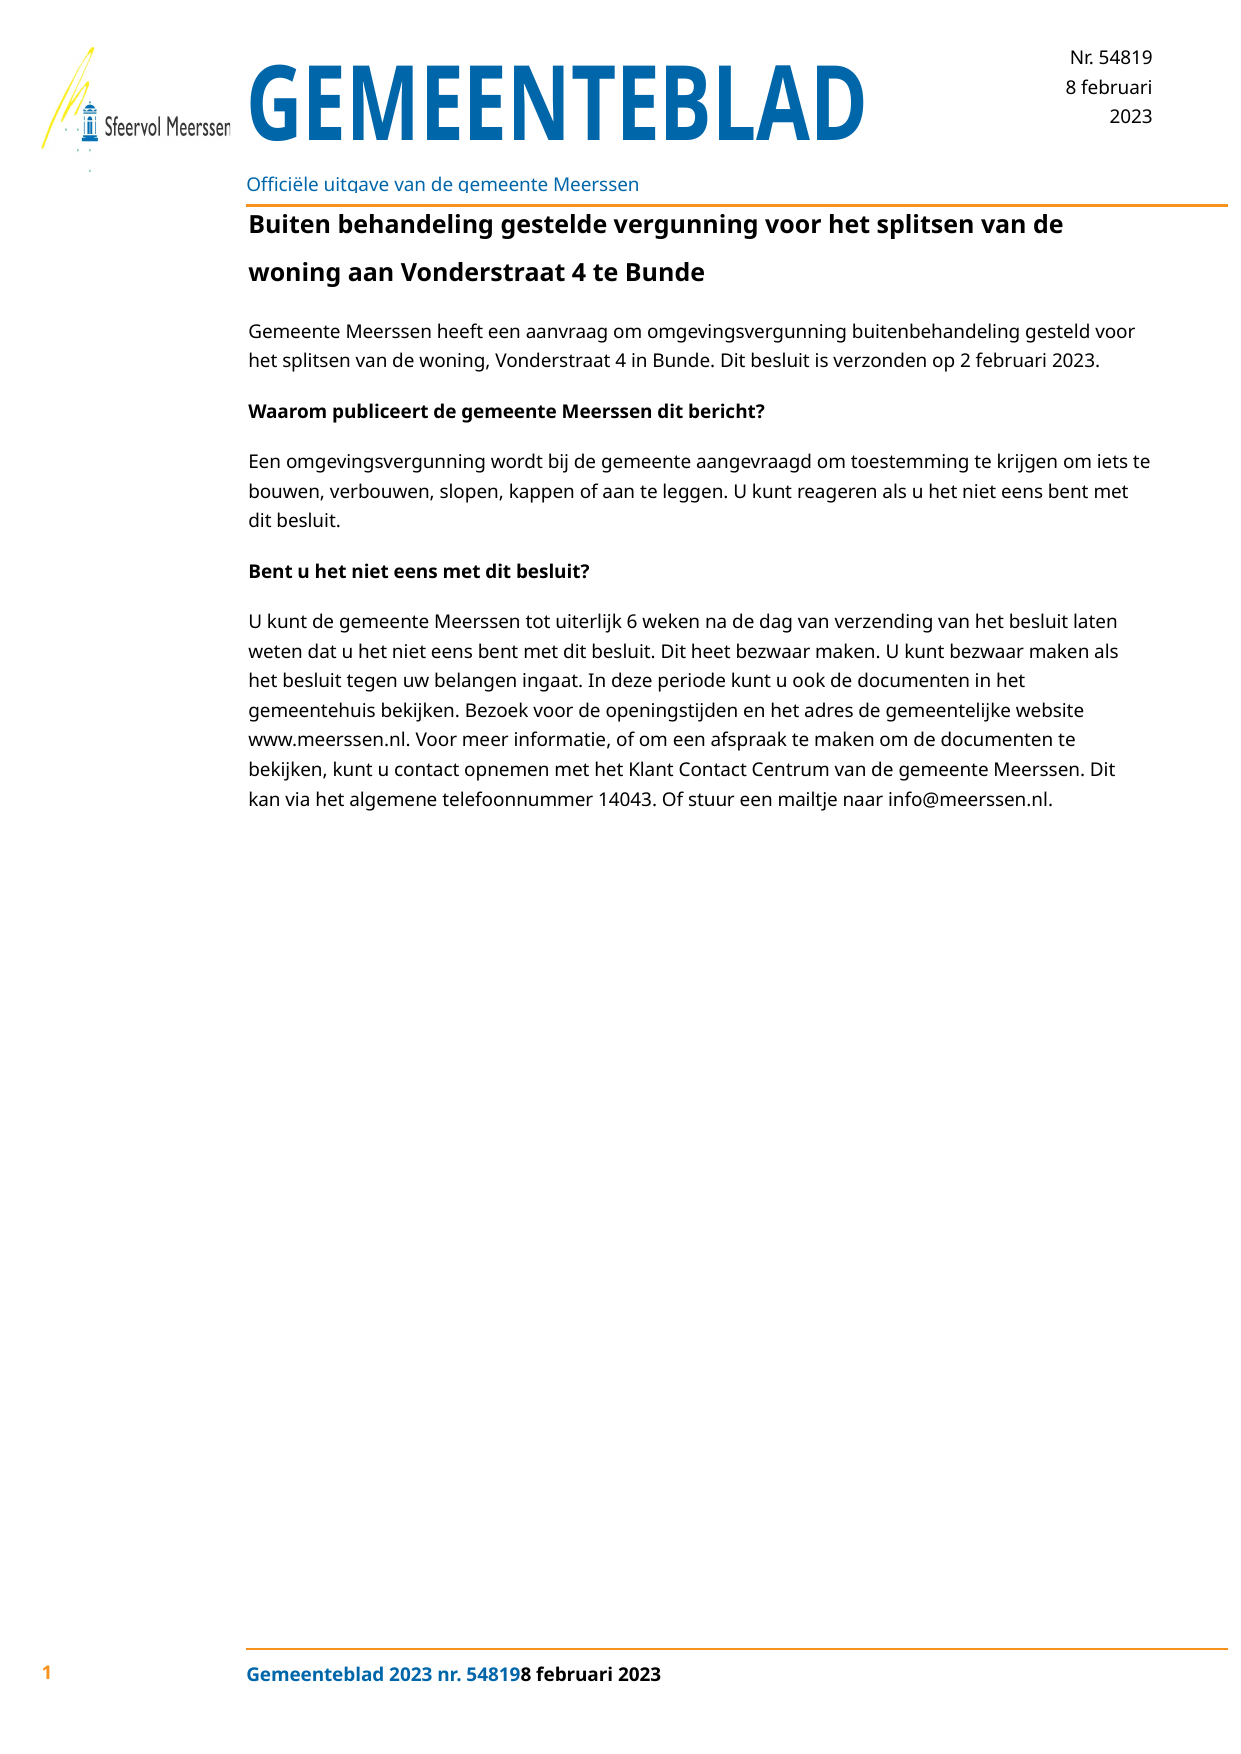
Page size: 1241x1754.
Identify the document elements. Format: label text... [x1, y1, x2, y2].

picture [41, 47, 231, 172]
text Gemeente Meerssen heeft een aanvraag om omgevingsvergunning buitenbehandeling gesteld voor het splitsen van de woning, Vonderstraat 4 in Bunde. Dit besluit is verzonden op 2 februari 2023. [248, 318, 1152, 373]
text U kunt de gemeente Meerssen tot uiterlijk 6 weken na de dag van verzending van het besluit laten weten dat u het niet eens bent met dit besluit. Dit heet bezwaar maken. U kunt bezwaar maken als het besluit tegen uw belangen ingaat. In deze periode kunt u ook de documenten in het gemeentehuis bekijken. Bezoek voor de openingstijden en het adres de gemeentelijke website www.meerssen.nl. Voor meer informatie, of om een afspraak te maken om de documenten te bekijken, kunt u contact opnemen met het Klant Contact Centrum van de gemeente Meerssen. Dit kan via het algemene telefoonnummer 14043. Of stuur een mailtje naar info@meerssen.nl. [248, 608, 1152, 812]
text Een omgevingsvergunning wordt bij de gemeente aangevraagd om toestemming te krijgen om iets te bouwen, verbouwen, slopen, kappen of aan te leggen. U kunt reageren als u het niet eens bent met dit besluit. [248, 448, 1152, 533]
text Waarom publiceert de gemeente Meerssen dit bericht? [248, 398, 1152, 424]
text Buiten behandeling gestelde vergunning voor het splitsen van de woning aan Vonderstraat 4 te Bunde [248, 207, 1152, 288]
text Bent u het niet eens met dit besluit? [248, 558, 1152, 584]
